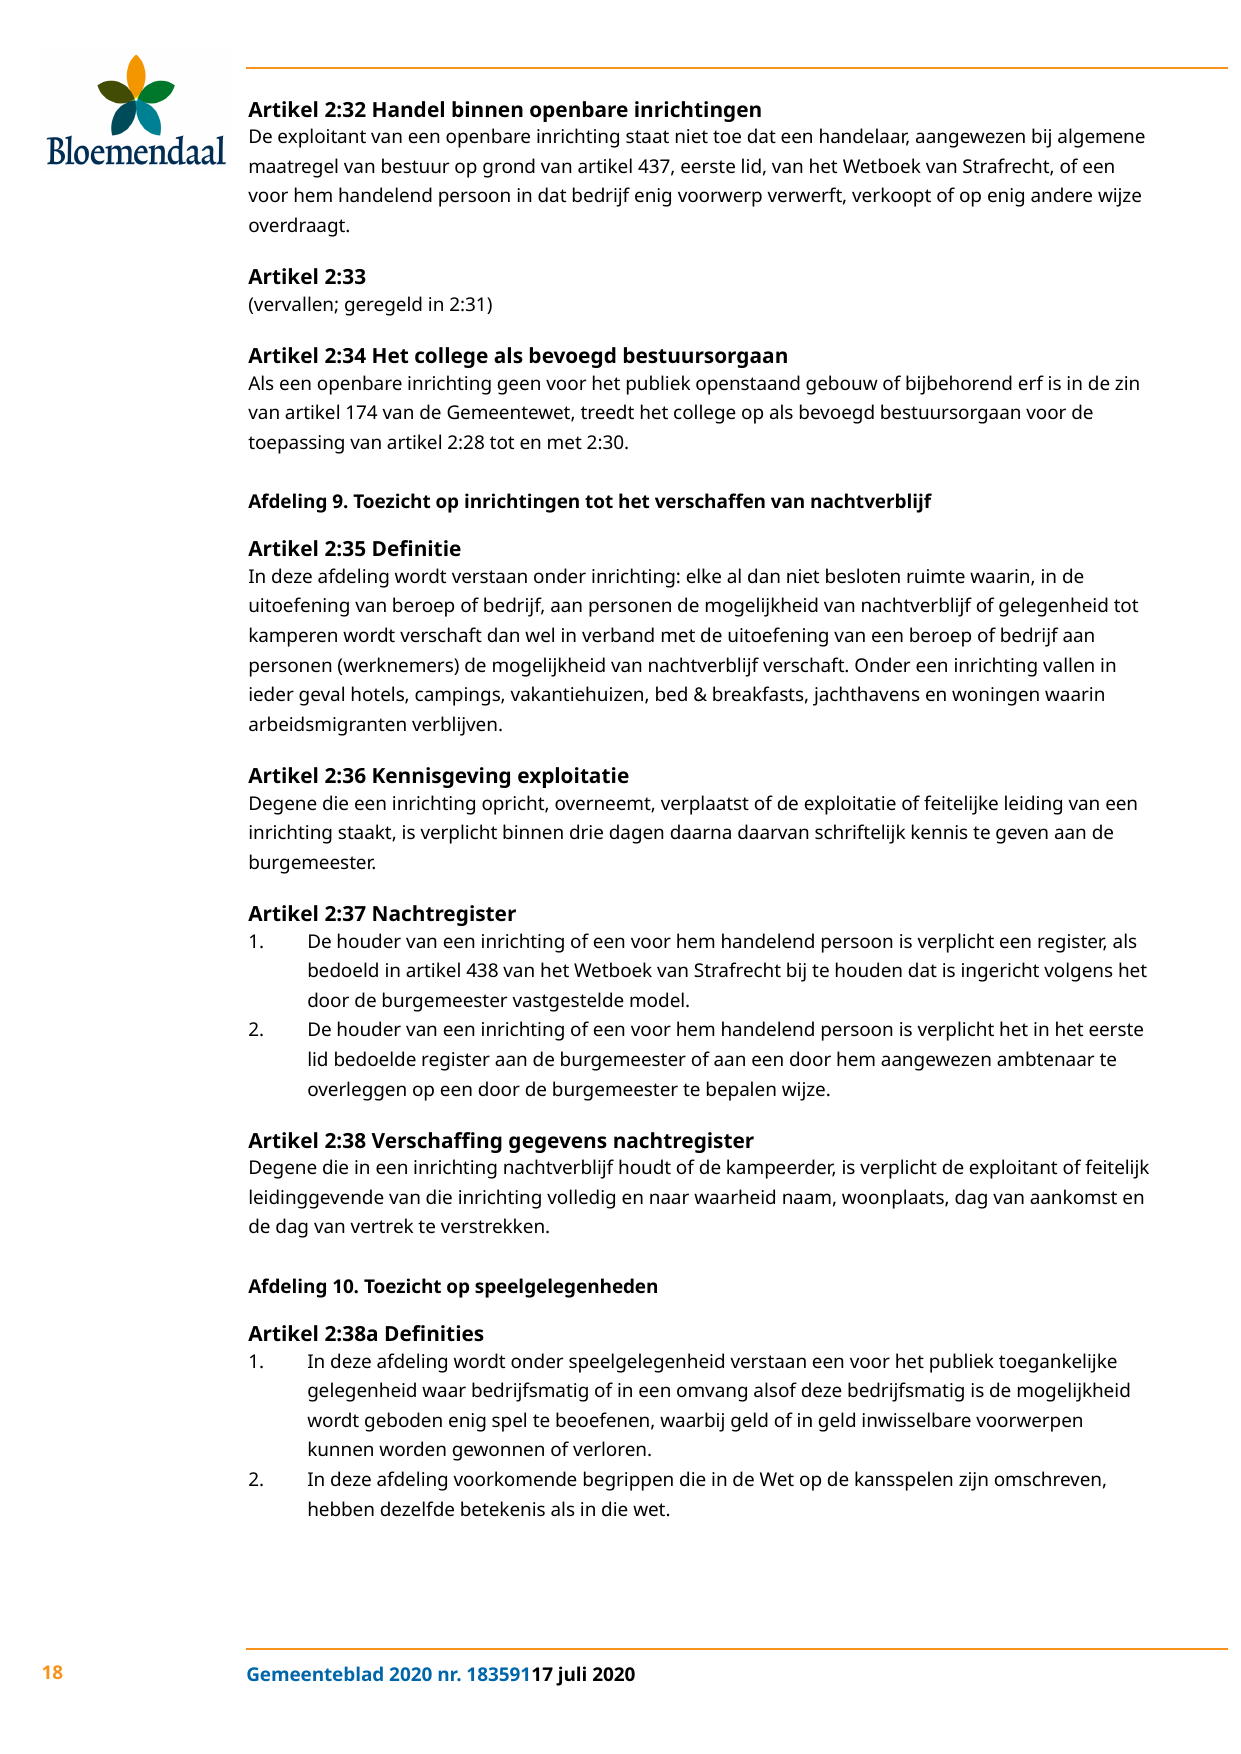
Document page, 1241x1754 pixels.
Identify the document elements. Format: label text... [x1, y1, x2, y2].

list In deze afdeling voorkomende begrippen die in de Wet op de kansspelen zijn omschreven, hebben dezelfde betekenis als in die wet. [248, 1466, 1152, 1522]
picture [41, 47, 231, 172]
text Artikel 2:35 Definitie [248, 534, 1152, 563]
text Artikel 2:33 [248, 262, 1152, 291]
text Artikel 2:38a Definities [248, 1319, 1152, 1348]
text Degene die in een inrichting nachtverblijf houdt of de kampeerder, is verplicht de exploitant of feitelijk leidinggevende van die inrichting volledig en naar waarheid naam, woonplaats, dag van aankomst en de dag van vertrek te verstrekken. [248, 1154, 1152, 1239]
text Artikel 2:34 Het college als bevoegd bestuursorgaan [248, 341, 1152, 370]
text Degene die een inrichting opricht, overneemt, verplaatst of de exploitatie of feitelijke leiding van een inrichting staakt, is verplicht binnen drie dagen daarna daarvan schriftelijk kennis te geven aan de burgemeester. [248, 790, 1152, 875]
text Artikel 2:32 Handel binnen openbare inrichtingen [248, 95, 1152, 123]
text Afdeling 9. Toezicht op inrichtingen tot het verschaffen van nachtverblijf [248, 488, 1152, 514]
text Artikel 2:37 Nachtregister [248, 899, 1152, 928]
text Afdeling 10. Toezicht op speelgelegenheden [248, 1273, 1152, 1299]
list In deze afdeling wordt onder speelgelegenheid verstaan een voor het publiek toegankelijke gelegenheid waar bedrijfsmatig of in een omvang alsof deze bedrijfsmatig is de mogelijkheid wordt geboden enig spel te beoefenen, waarbij geld of in geld inwisselbare voorwerpen kunnen worden gewonnen of verloren. [248, 1348, 1152, 1462]
text Als een openbare inrichting geen voor het publiek openstaand gebouw of bijbehorend erf is in de zin van artikel 174 van de Gemeentewet, treedt het college op als bevoegd bestuursorgaan voor de toepassing van artikel 2:28 tot en met 2:30. [248, 370, 1152, 454]
text De exploitant van een openbare inrichting staat niet toe dat een handelaar, aangewezen bij algemene maatregel van bestuur op grond van artikel 437, eerste lid, van het Wetboek van Strafrecht, of een voor hem handelend persoon in dat bedrijf enig voorwerp verwerft, verkoopt of op enig andere wijze overdraagt. [248, 123, 1152, 238]
text Artikel 2:38 Verschaffing gegevens nachtregister [248, 1126, 1152, 1154]
list De houder van een inrichting of een voor hem handelend persoon is verplicht een register, als bedoeld in artikel 438 van het Wetboek van Strafrecht bij te houden dat is ingericht volgens het door de burgemeester vastgestelde model. [248, 928, 1152, 1013]
text Artikel 2:36 Kennisgeving exploitatie [248, 761, 1152, 790]
text In deze afdeling wordt verstaan onder inrichting: elke al dan niet besloten ruimte waarin, in de uitoefening van beroep of bedrijf, aan personen de mogelijkheid van nachtverblijf of gelegenheid tot kamperen wordt verschaft dan wel in verband met de uitoefening van een beroep of bedrijf aan personen (werknemers) de mogelijkheid van nachtverblijf verschaft. Onder een inrichting vallen in ieder geval hotels, campings, vakantiehuizen, bed & breakfasts, jachthavens en woningen waarin arbeidsmigranten verblijven. [248, 563, 1152, 737]
text (vervallen; geregeld in 2:31) [248, 291, 1152, 317]
list De houder van een inrichting of een voor hem handelend persoon is verplicht het in het eerste lid bedoelde register aan de burgemeester of aan een door hem aangewezen ambtenaar te overleggen op een door de burgemeester te bepalen wijze. [248, 1017, 1152, 1101]
